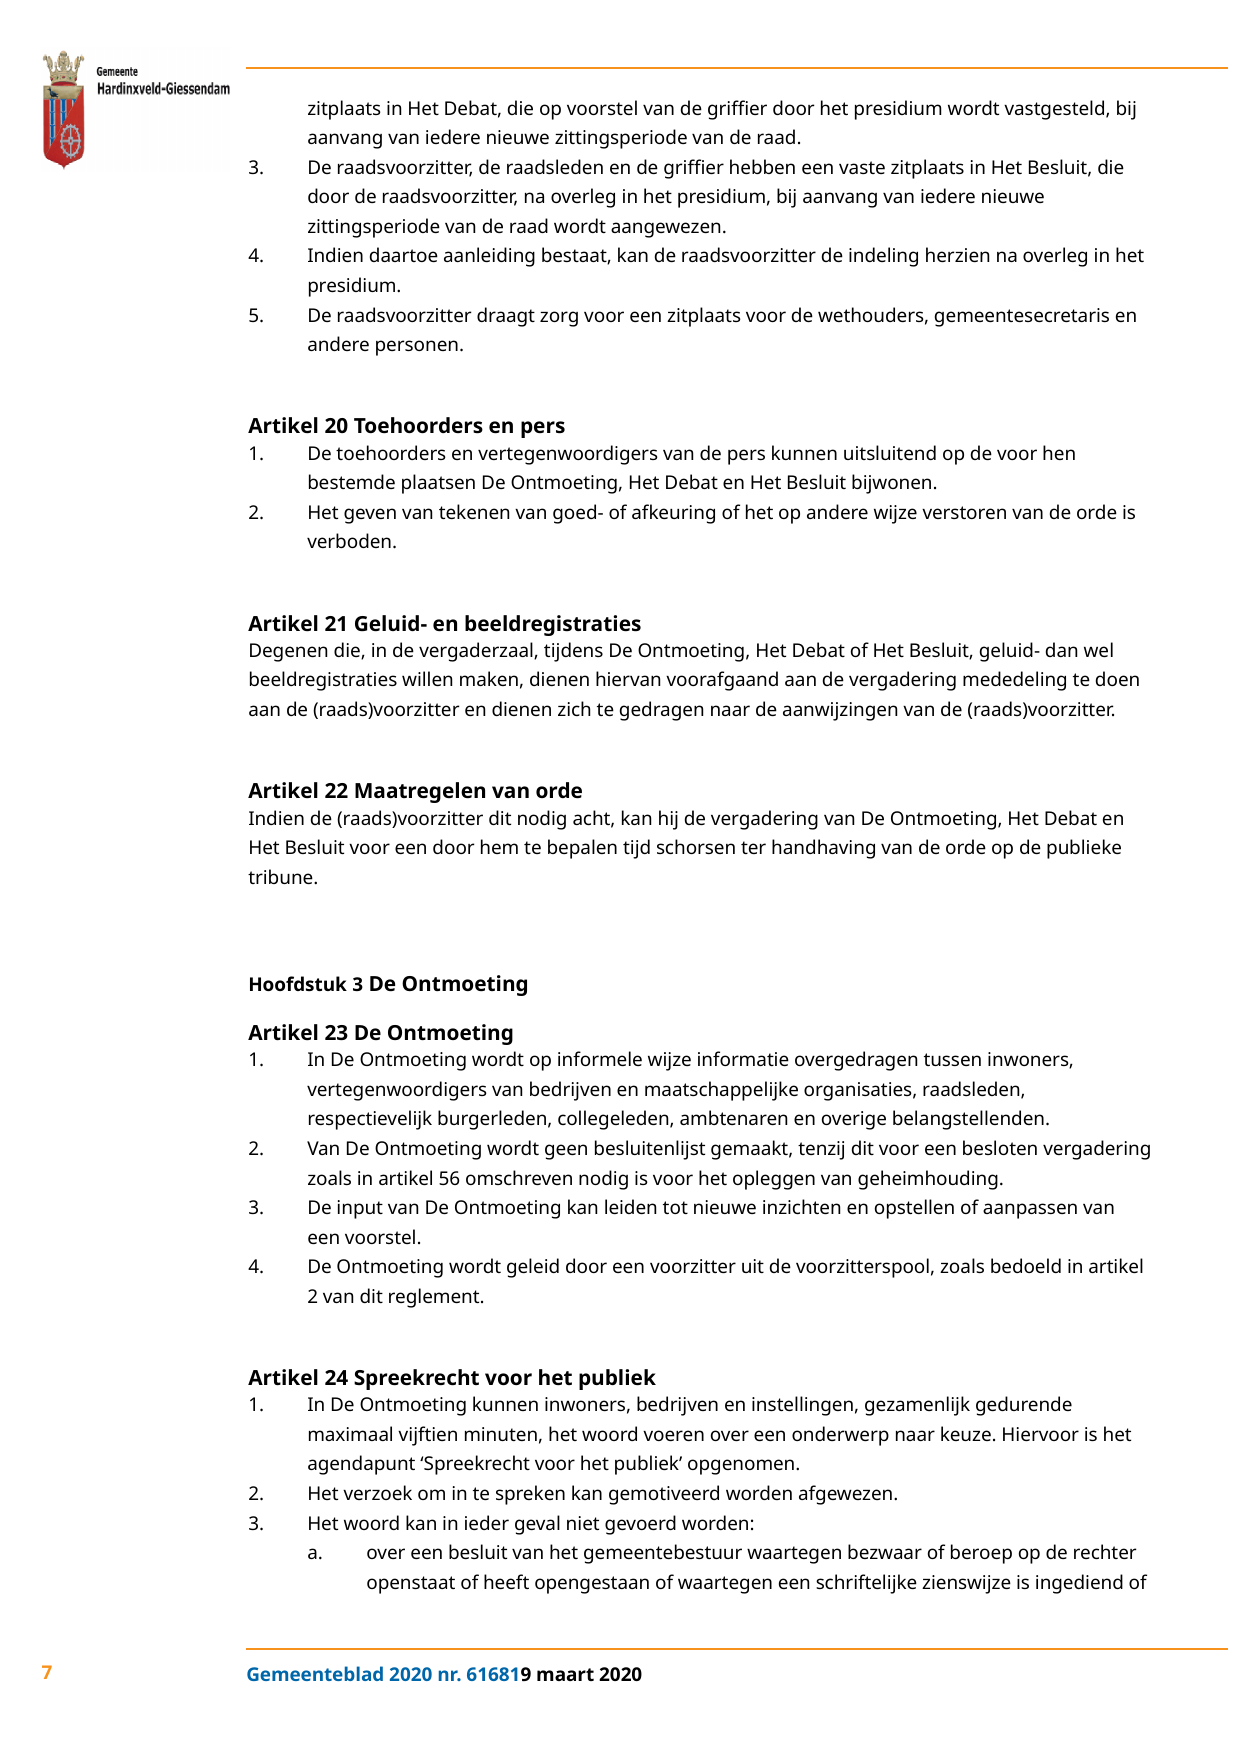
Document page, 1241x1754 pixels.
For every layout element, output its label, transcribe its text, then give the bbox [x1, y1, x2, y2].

list Het geven van tekenen van goed- of afkeuring of het op andere wijze verstoren van de orde is verboden. [248, 499, 1152, 554]
picture [41, 47, 231, 172]
list Indien daartoe aanleiding bestaat, kan de raadsvoorzitter de indeling herzien na overleg in het presidium. [248, 243, 1152, 298]
list In De Ontmoeting kunnen inwoners, bedrijven en instellingen, gezamenlijk gedurende maximaal vijftien minuten, het woord voeren over een onderwerp naar keuze. Hiervoor is het agendapunt ‘Spreekrecht voor het publiek’ opgenomen. [248, 1391, 1152, 1476]
list Van De Ontmoeting wordt geen besluitenlijst gemaakt, tenzij dit voor een besloten vergadering zoals in artikel 56 omschreven nodig is voor het opleggen van geheimhouding. [248, 1135, 1152, 1190]
text Artikel 21 Geluid- en beeldregistraties [248, 609, 1152, 637]
list In De Ontmoeting wordt op informele wijze informatie overgedragen tussen inwoners, vertegenwoordigers van bedrijven en maatschappelijke organisaties, raadsleden, respectievelijk burgerleden, collegeleden, ambtenaren en overige belangstellenden. [248, 1046, 1152, 1131]
list De raadsvoorzitter, de raadsleden en de griffier hebben een vaste zitplaats in Het Besluit, die door de raadsvoorzitter, na overleg in het presidium, bij aanvang van iedere nieuwe zittingsperiode van de raad wordt aangewezen. [248, 154, 1152, 239]
list De input van De Ontmoeting kan leiden tot nieuwe inzichten en opstellen of aanpassen van een voorstel. [248, 1194, 1152, 1249]
list De raadsvoorzitter draagt zorg voor een zitplaats voor de wethouders, gemeentesecretaris en andere personen. [248, 302, 1152, 357]
list over een besluit van het gemeentebestuur waartegen bezwaar of beroep op de rechter openstaat of heeft opengestaan of waartegen een schriftelijke zienswijze is ingediend of [307, 1539, 1152, 1595]
text Artikel 22 Maatregelen van orde [248, 776, 1152, 805]
list Het woord kan in ieder geval niet gevoerd worden: [248, 1510, 1152, 1536]
text Artikel 20 Toehoorders en pers [248, 411, 1152, 440]
list De toehoorders en vertegenwoordigers van de pers kunnen uitsluitend op de voor hen bestemde plaatsen De Ontmoeting, Het Debat en Het Besluit bijwonen. [248, 440, 1152, 495]
list De Ontmoeting wordt geleid door een voorzitter uit de voorzitterspool, zoals bedoeld in artikel 2 van dit reglement. [248, 1253, 1152, 1309]
text Degenen die, in de vergaderzaal, tijdens De Ontmoeting, Het Debat of Het Besluit, geluid- dan wel beeldregistraties willen maken, dienen hiervan voorafgaand aan de vergadering mededeling te doen aan de (raads)voorzitter en dienen zich te gedragen naar de aanwijzingen van de (raads)voorzitter. [248, 637, 1152, 722]
list zitplaats in Het Debat, die op voorstel van de griffier door het presidium wordt vastgesteld, bij aanvang van iedere nieuwe zittingsperiode van de raad. [248, 95, 1152, 150]
text Indien de (raads)voorzitter dit nodig acht, kan hij de vergadering van De Ontmoeting, Het Debat en Het Besluit voor een door hem te bepalen tijd schorsen ter handhaving van de orde op de publieke tribune. [248, 805, 1152, 889]
text Artikel 24 Spreekrecht voor het publiek [248, 1363, 1152, 1391]
text Artikel 23 De Ontmoeting [248, 1018, 1152, 1046]
list Het verzoek om in te spreken kan gemotiveerd worden afgewezen. [248, 1480, 1152, 1506]
text Hoofdstuk 3 De Ontmoeting [248, 969, 1152, 997]
